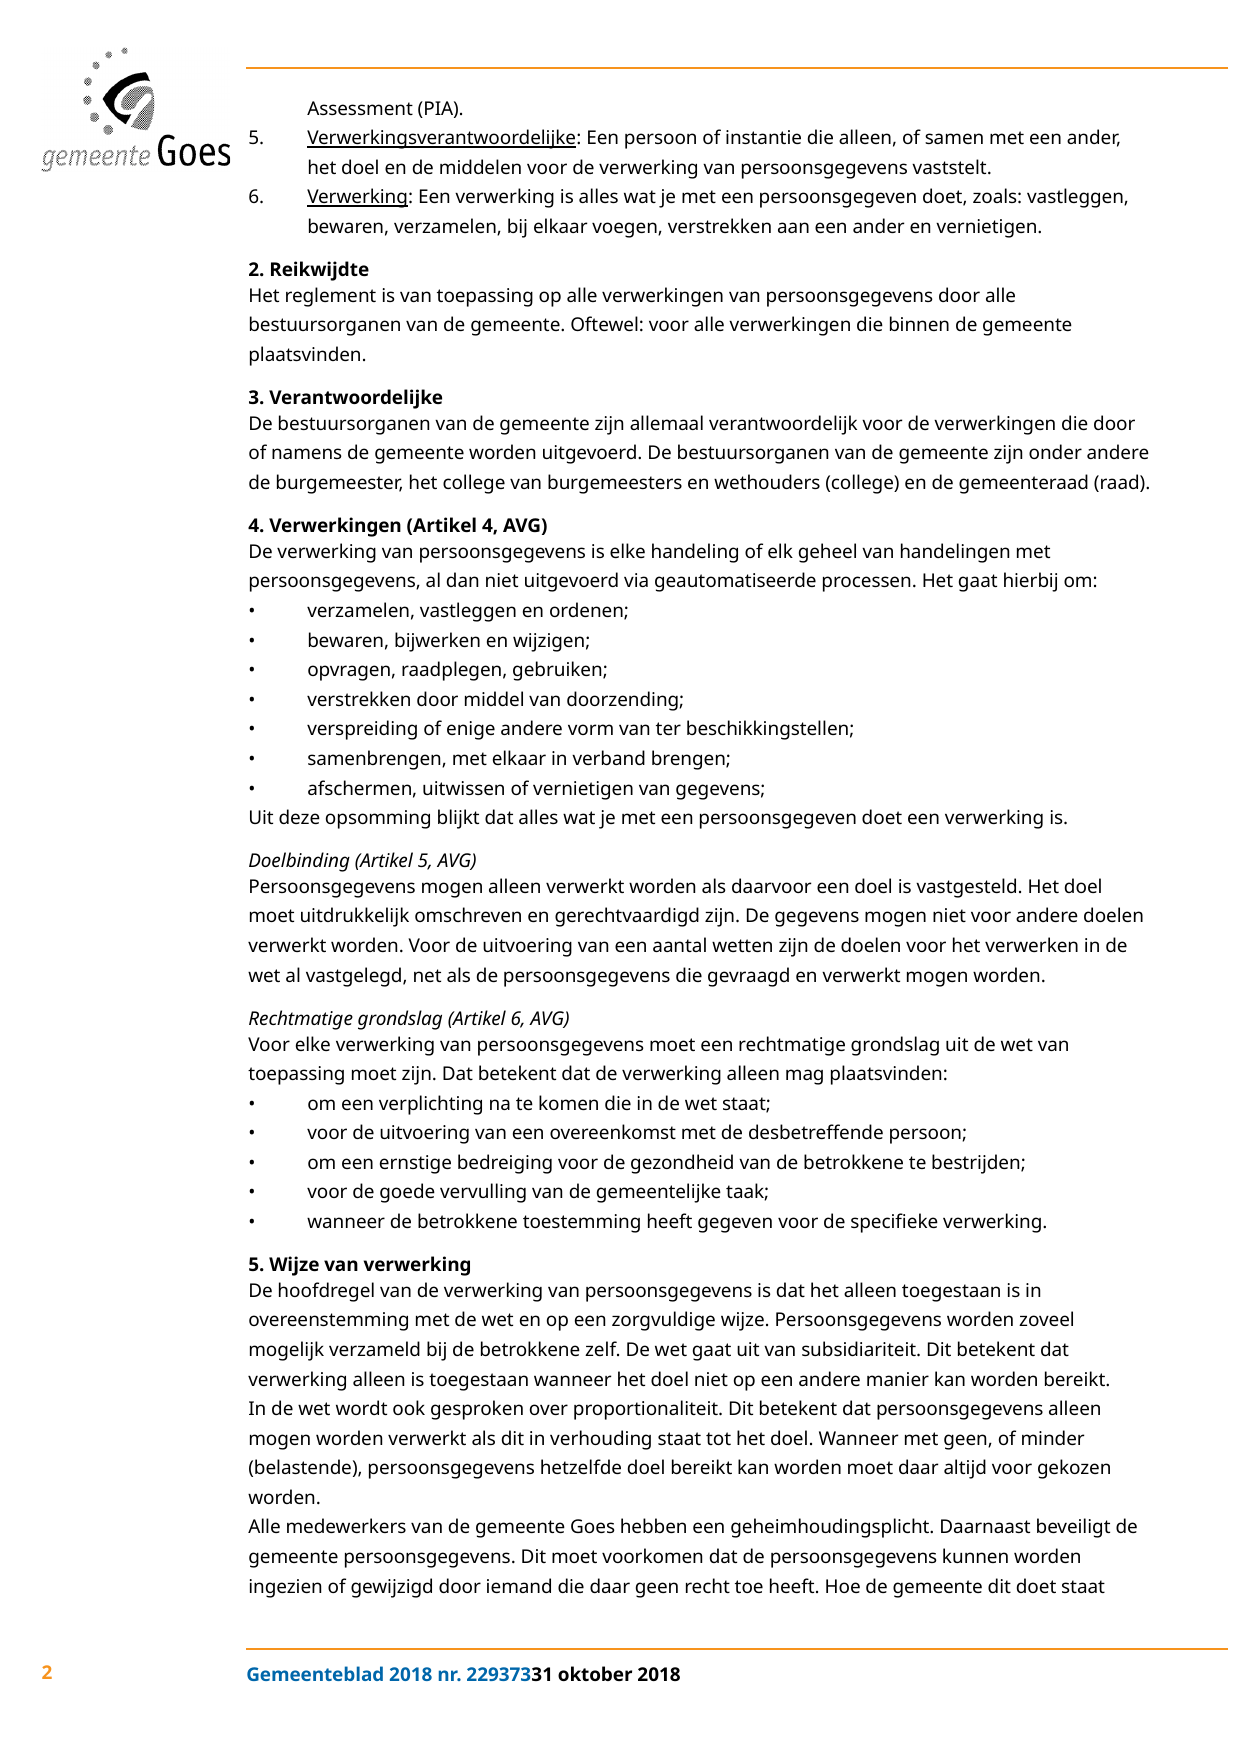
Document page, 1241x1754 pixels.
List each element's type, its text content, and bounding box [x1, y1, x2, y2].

text Voor elke verwerking van persoonsgegevens moet een rechtmatige grondslag uit de wet van toepassing moet zijn. Dat betekent dat de verwerking alleen mag plaatsvinden: [248, 1031, 1152, 1086]
text 5. Wijze van verwerking [248, 1251, 1152, 1277]
list wanneer de betrokkene toestemming heeft gegeven voor de specifieke verwerking. [248, 1208, 1152, 1234]
text In de wet wordt ook gesproken over proportionaliteit. Dit betekent dat persoonsgegevens alleen mogen worden verwerkt als dit in verhouding staat tot het doel. Wanneer met geen, of minder (belastende), persoonsgegevens hetzelfde doel bereikt kan worden moet daar altijd voor gekozen worden. [248, 1395, 1152, 1510]
list bewaren, bijwerken en wijzigen; [248, 627, 1152, 652]
text Uit deze opsomming blijkt dat alles wat je met een persoonsgegeven doet een verwerking is. [248, 804, 1152, 830]
list verstrekken door middel van doorzending; [248, 686, 1152, 712]
text De bestuursorganen van de gemeente zijn allemaal verantwoordelijk voor de verwerkingen die door of namens de gemeente worden uitgevoerd. De bestuursorganen van de gemeente zijn onder andere de burgemeester, het college van burgemeesters en wethouders (college) en de gemeenteraad (raad). [248, 410, 1152, 495]
text Het reglement is van toepassing op alle verwerkingen van persoonsgegevens door alle bestuursorganen van de gemeente. Oftewel: voor alle verwerkingen die binnen de gemeente plaatsvinden. [248, 282, 1152, 367]
text 3. Verantwoordelijke [248, 384, 1152, 410]
list opvragen, raadplegen, gebruiken; [248, 656, 1152, 682]
text Rechtmatige grondslag (Artikel 6, AVG) [248, 1005, 1152, 1031]
text Doelbinding (Artikel 5, AVG) [248, 847, 1152, 873]
picture [41, 47, 231, 172]
text De verwerking van persoonsgegevens is elke handeling of elk geheel van handelingen met persoonsgegevens, al dan niet uitgevoerd via geautomatiseerde processen. Het gaat hierbij om: [248, 538, 1152, 593]
list verzamelen, vastleggen en ordenen; [248, 597, 1152, 623]
text 4. Verwerkingen (Artikel 4, AVG) [248, 512, 1152, 538]
list Verwerking: Een verwerking is alles wat je met een persoonsgegeven doet, zoals: vastleggen, bewaren, verzamelen, bij elkaar voegen, verstrekken aan een ander en vernietigen. [248, 183, 1152, 239]
list Assessment (PIA). [248, 95, 1152, 121]
list om een verplichting na te komen die in de wet staat; [248, 1090, 1152, 1116]
list voor de uitvoering van een overeenkomst met de desbetreffende persoon; [248, 1119, 1152, 1145]
list verspreiding of enige andere vorm van ter beschikkingstellen; [248, 716, 1152, 741]
text Alle medewerkers van de gemeente Goes hebben een geheimhoudingsplicht. Daarnaast beveiligt de gemeente persoonsgegevens. Dit moet voorkomen dat de persoonsgegevens kunnen worden ingezien of gewijzigd door iemand die daar geen recht toe heeft. Hoe de gemeente dit doet staat [248, 1514, 1152, 1599]
text Persoonsgegevens mogen alleen verwerkt worden als daarvoor een doel is vastgesteld. Het doel moet uitdrukkelijk omschreven en gerechtvaardigd zijn. De gegevens mogen niet voor andere doelen verwerkt worden. Voor de uitvoering van een aantal wetten zijn de doelen voor het verwerken in de wet al vastgelegd, net als de persoonsgegevens die gevraagd en verwerkt mogen worden. [248, 873, 1152, 988]
text 2. Reikwijdte [248, 256, 1152, 282]
list voor de goede vervulling van de gemeentelijke taak; [248, 1179, 1152, 1204]
text De hoofdregel van de verwerking van persoonsgegevens is dat het alleen toegestaan is in overeenstemming met de wet en op een zorgvuldige wijze. Persoonsgegevens worden zoveel mogelijk verzameld bij de betrokkene zelf. De wet gaat uit van subsidiariteit. Dit betekent dat verwerking alleen is toegestaan wanneer het doel niet op een andere manier kan worden bereikt. [248, 1277, 1152, 1392]
list afschermen, uitwissen of vernietigen van gegevens; [248, 775, 1152, 800]
list samenbrengen, met elkaar in verband brengen; [248, 745, 1152, 771]
list om een ernstige bedreiging voor de gezondheid van de betrokkene te bestrijden; [248, 1149, 1152, 1175]
list Verwerkingsverantwoordelijke: Een persoon of instantie die alleen, of samen met een ander, het doel en de middelen voor de verwerking van persoonsgegevens vaststelt. [248, 124, 1152, 180]
